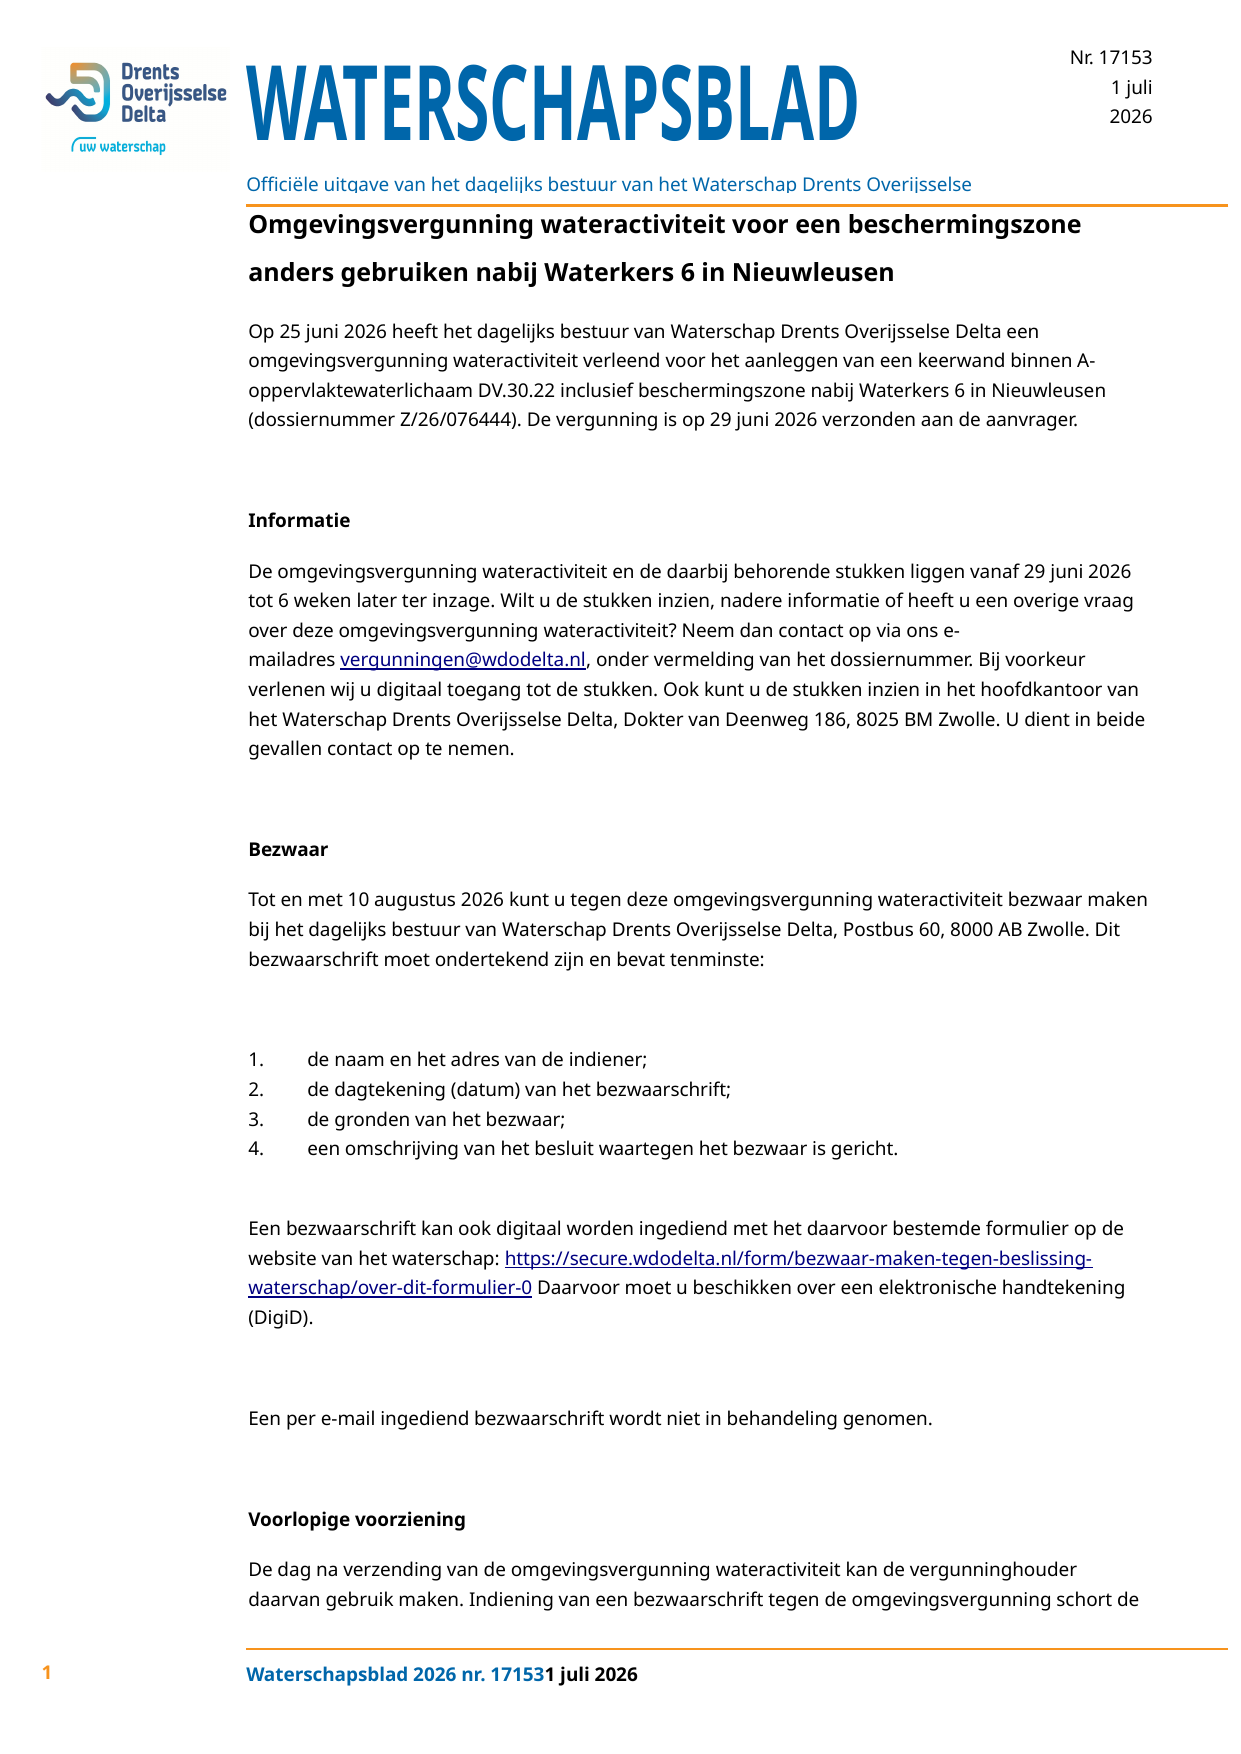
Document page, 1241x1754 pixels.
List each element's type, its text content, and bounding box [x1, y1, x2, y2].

text Omgevingsvergunning wateractiviteit voor een beschermingszone anders gebruiken nabij Waterkers 6 in Nieuwleusen [248, 207, 1152, 288]
text Informatie [248, 507, 1152, 533]
text De omgevingsvergunning wateractiviteit en de daarbij behorende stukken liggen vanaf 29 juni 2026 tot 6 weken later ter inzage. Wilt u de stukken inzien, nadere informatie of heeft u een overige vraag over deze omgevingsvergunning wateractiviteit? Neem dan contact op via ons e-mailadres vergunningen@wdodelta.nl, onder vermelding van het dossiernummer. Bij voorkeur verlenen wij u digitaal toegang tot de stukken. Ook kunt u de stukken inzien in het hoofdkantoor van het Waterschap Drents Overijsselse Delta, Dokter van Deenweg 186, 8025 BM Zwolle. U dient in beide gevallen contact op te nemen. [248, 558, 1152, 761]
picture [41, 47, 231, 172]
list de dagtekening (datum) van het bezwaarschrift; [248, 1076, 1152, 1102]
list de gronden van het bezwaar; [248, 1106, 1152, 1132]
list een omschrijving van het besluit waartegen het bezwaar is gericht. [248, 1135, 1152, 1161]
list de naam en het adres van de indiener; [248, 1047, 1152, 1072]
text Bezwaar [248, 836, 1152, 862]
text Een per e-mail ingediend bezwaarschrift wordt niet in behandeling genomen. [248, 1405, 1152, 1431]
text Op 25 juni 2026 heeft het dagelijks bestuur van Waterschap Drents Overijsselse Delta een omgevingsvergunning wateractiviteit verleend voor het aanleggen van een keerwand binnen A-oppervlaktewaterlichaam DV.30.22 inclusief beschermingszone nabij Waterkers 6 in Nieuwleusen (dossiernummer Z/26/076444). De vergunning is op 29 juni 2026 verzonden aan de aanvrager. [248, 318, 1152, 432]
text De dag na verzending van de omgevingsvergunning wateractiviteit kan de vergunninghouder daarvan gebruik maken. Indiening van een bezwaarschrift tegen de omgevingsvergunning schort de [248, 1556, 1152, 1612]
text Voorlopige voorziening [248, 1506, 1152, 1532]
text Tot en met 10 augustus 2026 kunt u tegen deze omgevingsvergunning wateractiviteit bezwaar maken bij het dagelijks bestuur van Waterschap Drents Overijsselse Delta, Postbus 60, 8000 AB Zwolle. Dit bezwaarschrift moet ondertekend zijn en bevat tenminste: [248, 887, 1152, 972]
text Een bezwaarschrift kan ook digitaal worden ingediend met het daarvoor bestemde formulier op de website van het waterschap: https://secure.wdodelta.nl/form/bezwaar-maken-tegen-beslissing-waterschap/over-dit-formulier-0 Daarvoor moet u beschikken over een elektronische handtekening (DigiD). [248, 1215, 1152, 1330]
